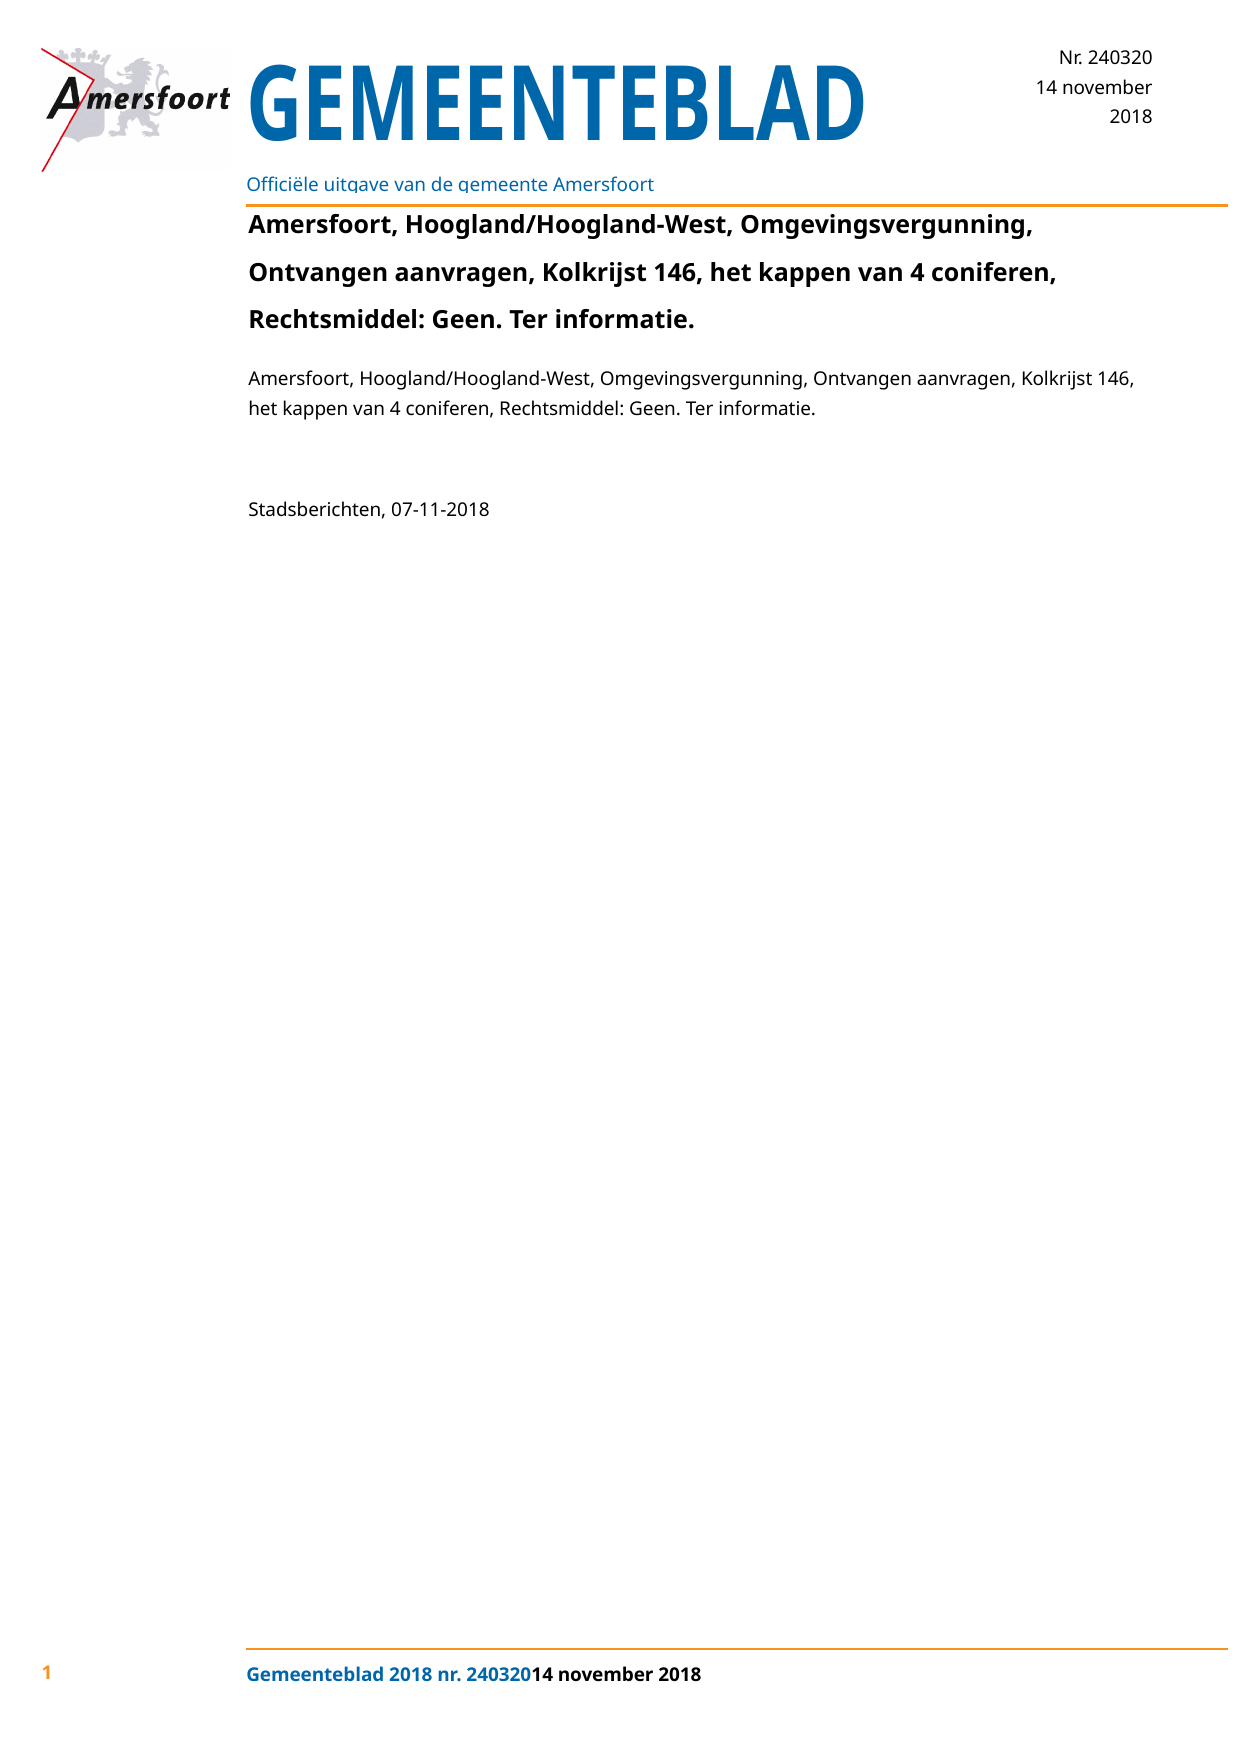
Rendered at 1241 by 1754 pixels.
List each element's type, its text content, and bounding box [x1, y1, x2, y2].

picture [41, 47, 231, 172]
text Amersfoort, Hoogland/Hoogland-West, Omgevingsvergunning, Ontvangen aanvragen, Kolkrijst 146, het kappen van 4 coniferen, Rechtsmiddel: Geen. Ter informatie. [248, 366, 1152, 421]
text Amersfoort, Hoogland/Hoogland-West, Omgevingsvergunning, Ontvangen aanvragen, Kolkrijst 146, het kappen van 4 coniferen, Rechtsmiddel: Geen. Ter informatie. [248, 207, 1152, 336]
text Stadsberichten, 07-11-2018 [248, 496, 1152, 522]
